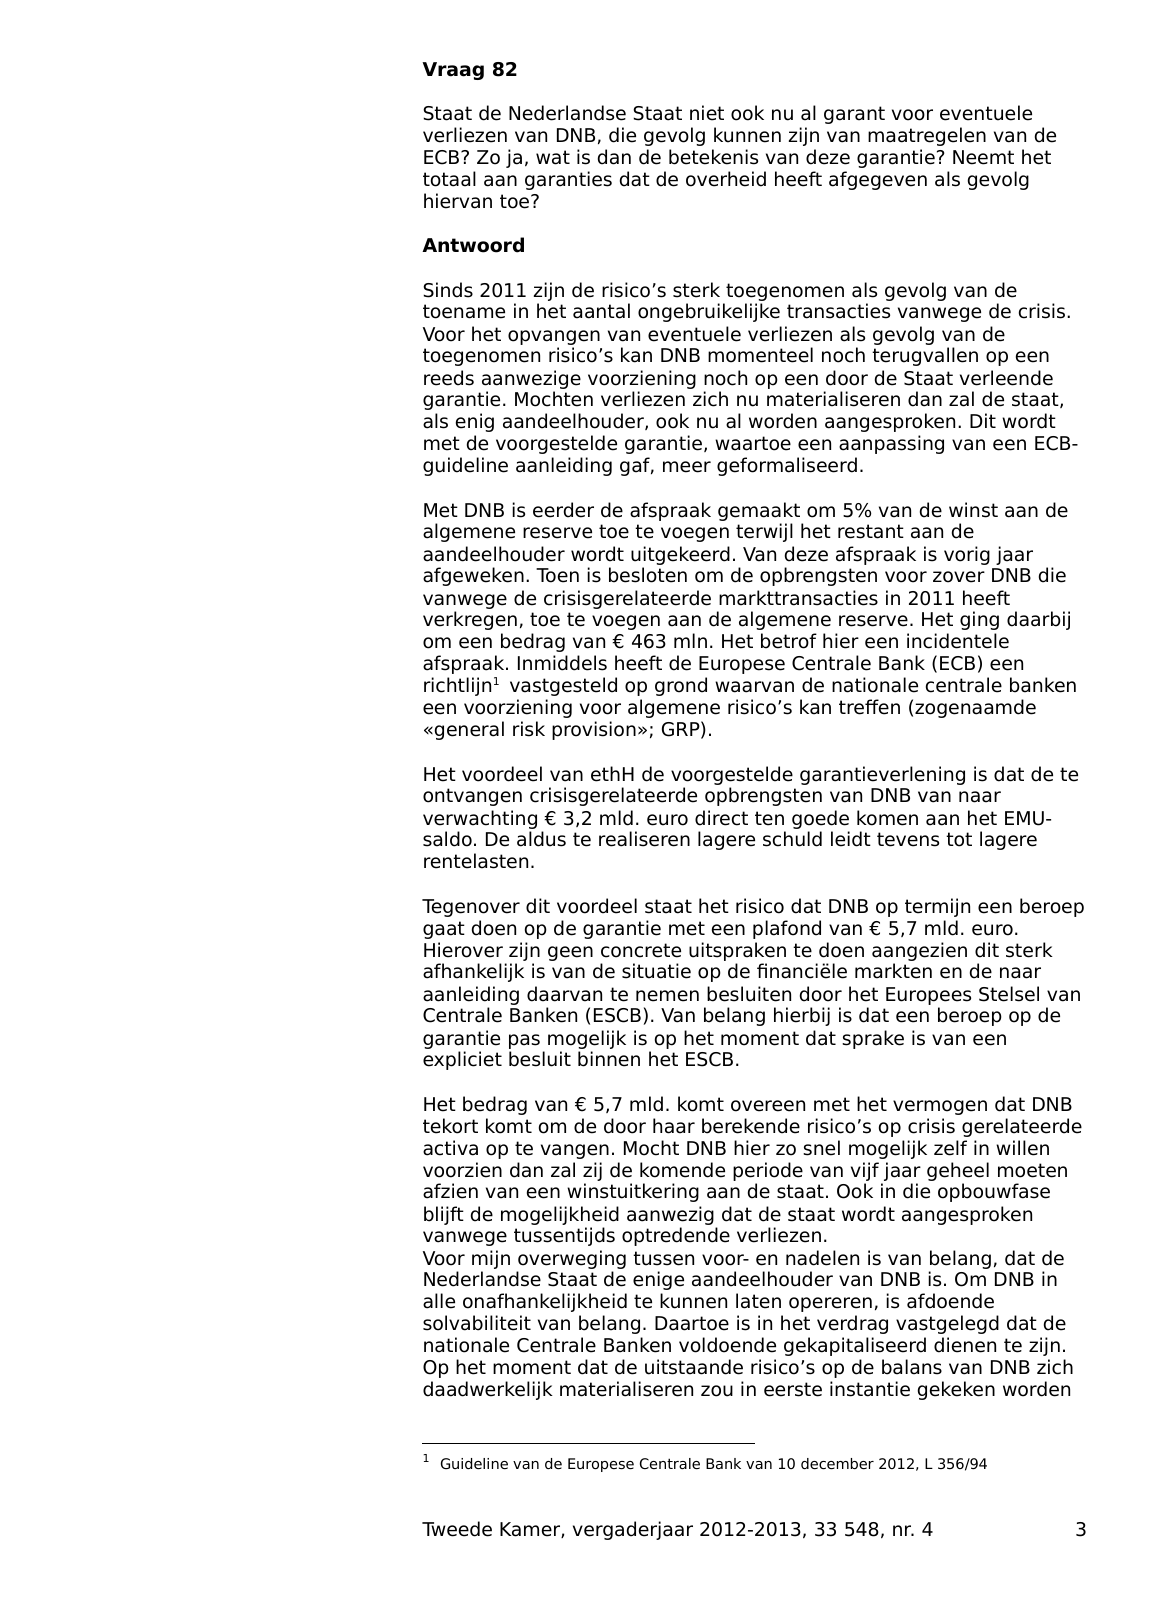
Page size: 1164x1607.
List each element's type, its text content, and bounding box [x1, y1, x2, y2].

text Tegenover dit voordeel staat het risico dat DNB op termijn een beroep gaat doen op de garantie met een plafond van € 5,7 mld. euro. Hierover zijn geen concrete uitspraken te doen aangezien dit sterk afhankelijk is van de situatie op de financiële markten en de naar aanleiding daarvan te nemen besluiten door het Europees Stelsel van Centrale Banken (ESCB). Van belang hierbij is dat een beroep op de garantie pas mogelijk is op het moment dat sprake is van een expliciet besluit binnen het ESCB. [422, 896, 1087, 1071]
text Voor mijn overweging tussen voor- en nadelen is van belang, dat de Nederlandse Staat de enige aandeelhouder van DNB is. Om DNB in alle onafhankelijkheid te kunnen laten opereren, is afdoende solvabiliteit van belang. Daartoe is in het verdrag vastgelegd dat de nationale Centrale Banken voldoende gekapitaliseerd dienen te zijn. Op het moment dat de uitstaande risico’s op de balans van DNB zich daadwerkelijk materialiseren zou in eerste instantie gekeken worden [422, 1247, 1087, 1401]
text Staat de Nederlandse Staat niet ook nu al garant voor eventuele verliezen van DNB, die gevolg kunnen zijn van maatregelen van de ECB? Zo ja, wat is dan de betekenis van deze garantie? Neemt het totaal aan garanties dat de overheid heeft afgegeven als gevolg hiervan toe? [422, 103, 1087, 213]
text Het voordeel van ethH de voorgestelde garantieverlening is dat de te ontvangen crisisgerelateerde opbrengsten van DNB van naar verwachting € 3,2 mld. euro direct ten goede komen aan het EMU-saldo. De aldus te realiseren lagere schuld leidt tevens tot lagere rentelasten. [422, 763, 1087, 873]
subtitle Vraag 82 [422, 59, 1087, 81]
text Sinds 2011 zijn de risico’s sterk toegenomen als gevolg van de toename in het aantal ongebruikelijke transacties vanwege de crisis. Voor het opvangen van eventuele verliezen als gevolg van de toegenomen risico’s kan DNB momenteel noch terugvallen op een reeds aanwezige voorziening noch op een door de Staat verleende garantie. Mochten verliezen zich nu materialiseren dan zal de staat, als enig aandeelhouder, ook nu al worden aangesproken. Dit wordt met de voorgestelde garantie, waartoe een aanpassing van een ECB-guideline aanleiding gaf, meer geformaliseerd. [422, 279, 1087, 477]
text Met DNB is eerder de afspraak gemaakt om 5% van de winst aan de algemene reserve toe te voegen terwijl het restant aan de aandeelhouder wordt uitgekeerd. Van deze afspraak is vorig jaar afgeweken. Toen is besloten om de opbrengsten voor zover DNB die vanwege de crisisgerelateerde markttransacties in 2011 heeft verkregen, toe te voegen aan de algemene reserve. Het ging daarbij om een bedrag van € 463 mln. Het betrof hier een incidentele afspraak. Inmiddels heeft de Europese Centrale Bank (ECB) een richtlijn vastgesteld op grond waarvan de nationale centrale banken een voorziening voor algemene risico’s kan treffen (zogenaamde «general risk provision»; GRP). [422, 499, 1087, 741]
text Guideline van de Europese Centrale Bank van 10 december 2012, L 356/94 [422, 1452, 1087, 1474]
text Het bedrag van € 5,7 mld. komt overeen met het vermogen dat DNB tekort komt om de door haar berekende risico’s op crisis gerelateerde activa op te vangen. Mocht DNB hier zo snel mogelijk zelf in willen voorzien dan zal zij de komende periode van vijf jaar geheel moeten afzien van een winstuitkering aan de staat. Ook in die opbouwfase blijft de mogelijkheid aanwezig dat de staat wordt aangesproken vanwege tussentijds optredende verliezen. [422, 1093, 1087, 1247]
subtitle Antwoord [422, 235, 1087, 257]
